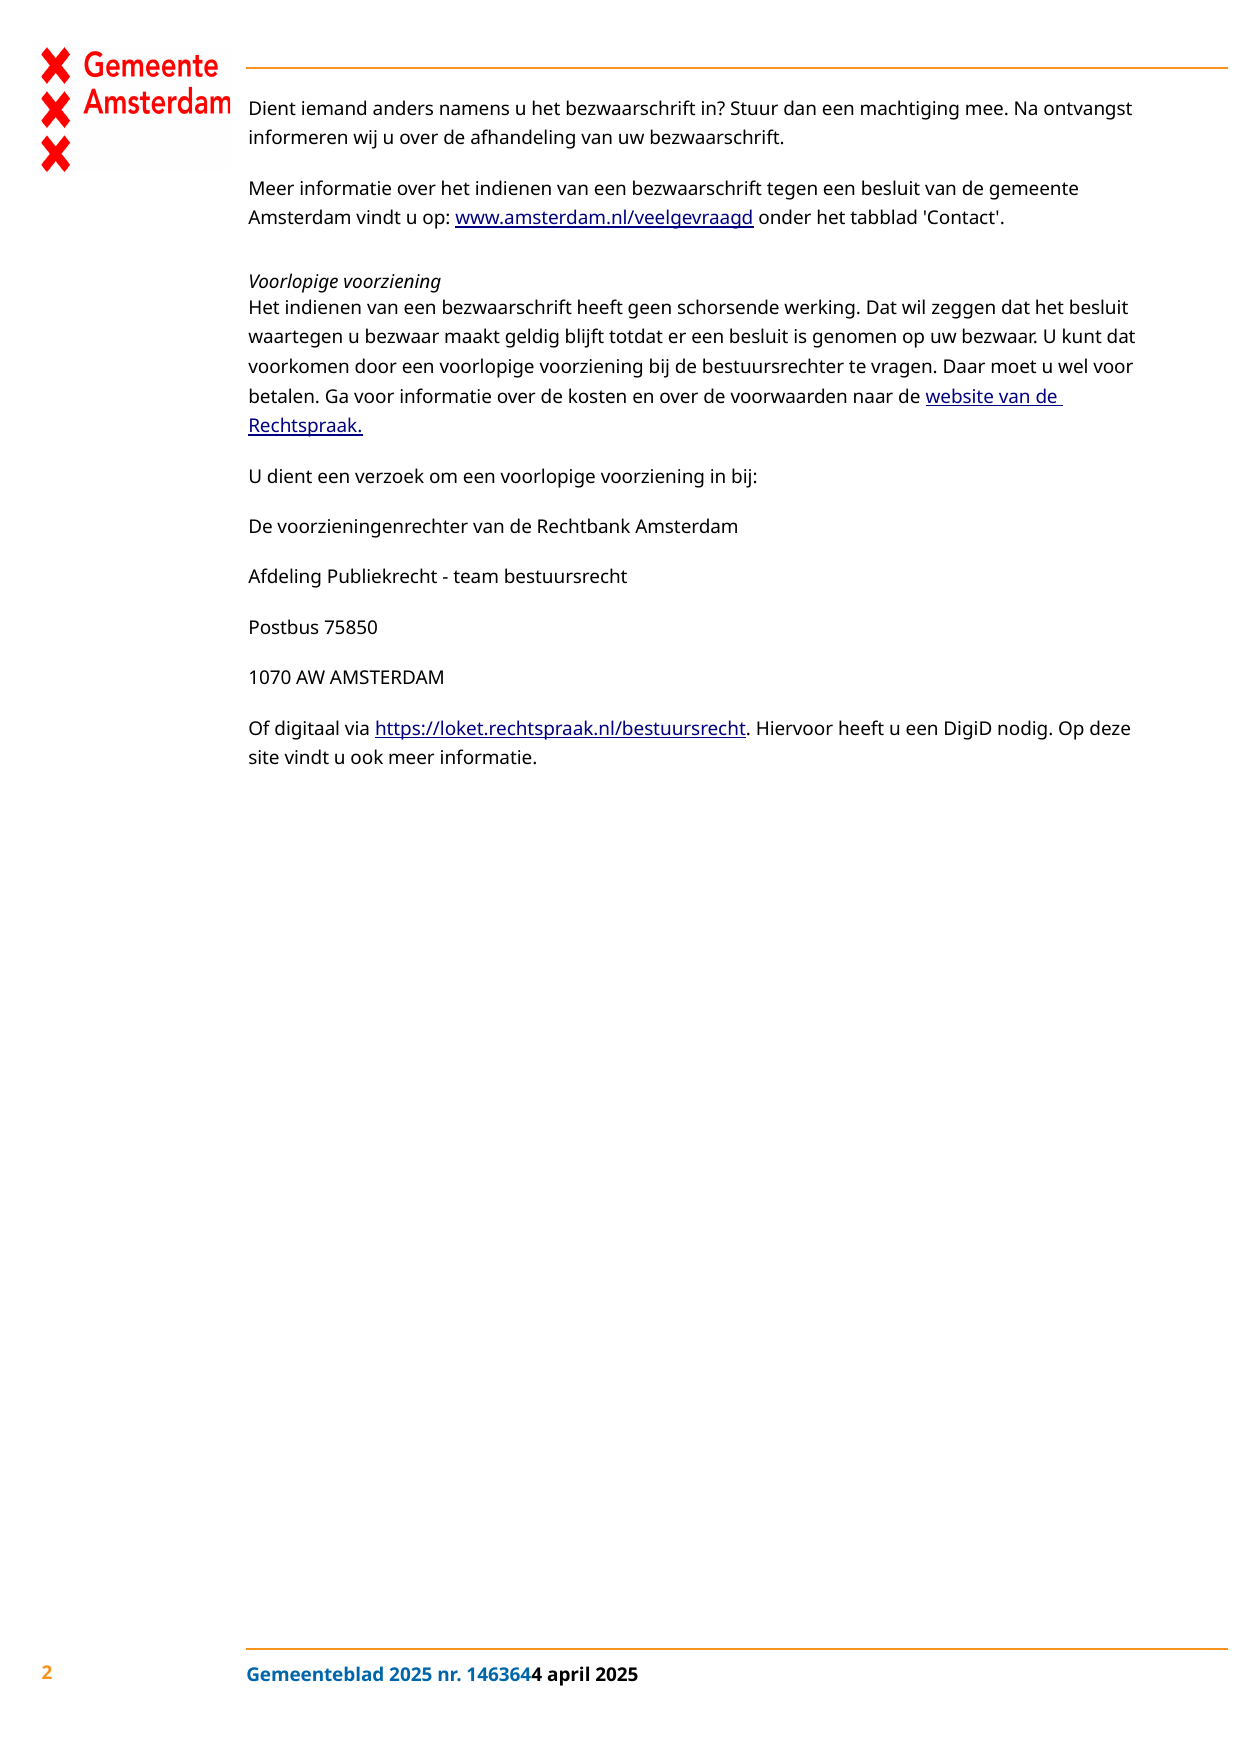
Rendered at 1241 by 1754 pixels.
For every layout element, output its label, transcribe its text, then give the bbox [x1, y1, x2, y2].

text Voorlopige voorziening [248, 268, 1152, 294]
text Afdeling Publiekrecht - team bestuursrecht [248, 564, 1152, 589]
text U dient een verzoek om een voorlopige voorziening in bij: [248, 463, 1152, 488]
text Postbus 75850 [248, 614, 1152, 640]
text Dient iemand anders namens u het bezwaarschrift in? Stuur dan een machtiging mee. Na ontvangst informeren wij u over de afhandeling van uw bezwaarschrift. [248, 95, 1152, 150]
text De voorzieningenrechter van de Rechtbank Amsterdam [248, 513, 1152, 539]
picture [41, 47, 231, 172]
text 1070 AW AMSTERDAM [248, 664, 1152, 690]
text Het indienen van een bezwaarschrift heeft geen schorsende werking. Dat wil zeggen dat het besluit waartegen u bezwaar maakt geldig blijft totdat er een besluit is genomen op uw bezwaar. U kunt dat voorkomen door een voorlopige voorziening bij de bestuursrechter te vragen. Daar moet u wel voor betalen. Ga voor informatie over de kosten en over de voorwaarden naar de website van de Rechtspraak. [248, 294, 1152, 438]
text Of digitaal via https://loket.rechtspraak.nl/bestuursrecht. Hiervoor heeft u een DigiD nodig. Op deze site vindt u ook meer informatie. [248, 715, 1152, 770]
text Meer informatie over het indienen van een bezwaarschrift tegen een besluit van de gemeente Amsterdam vindt u op: www.amsterdam.nl/veelgevraagd onder het tabblad 'Contact'. [248, 175, 1152, 230]
